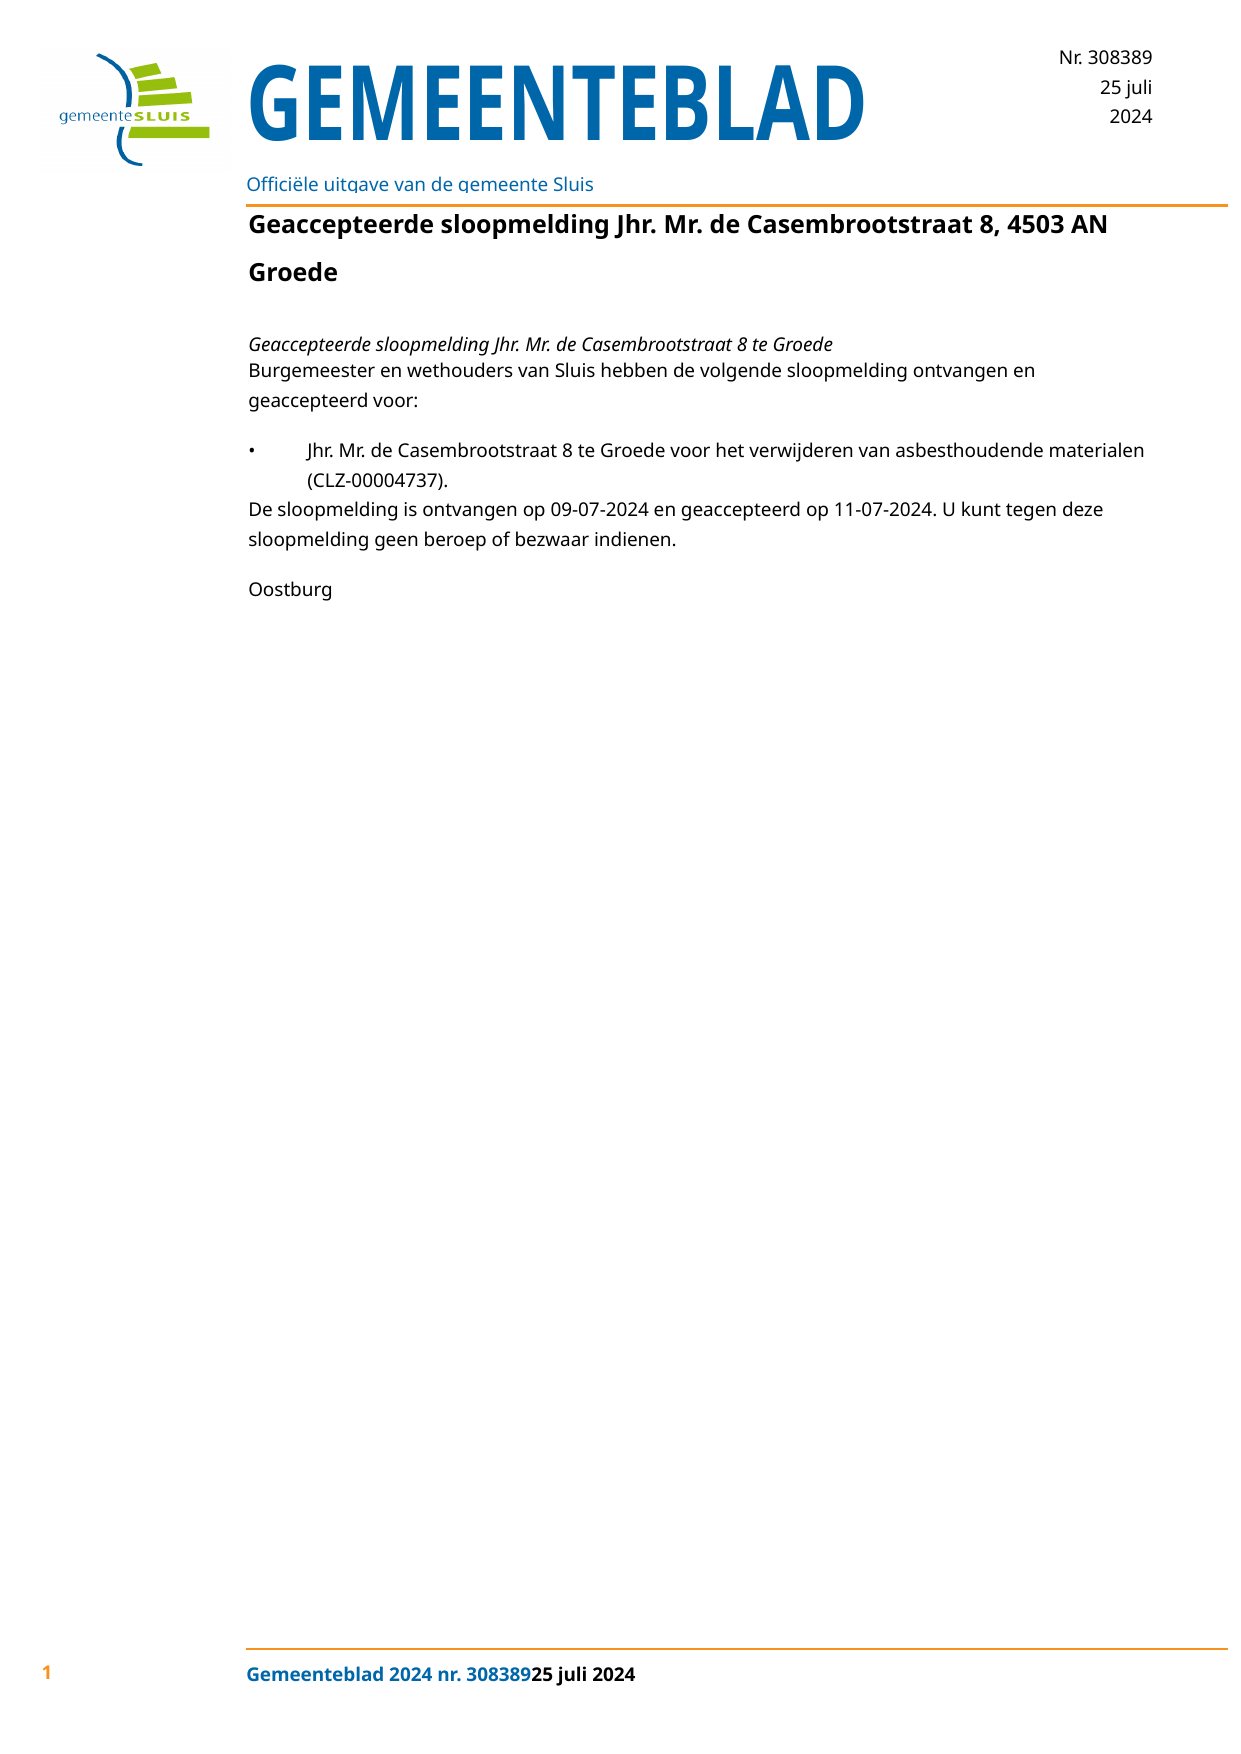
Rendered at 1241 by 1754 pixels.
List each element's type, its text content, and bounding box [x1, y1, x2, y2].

text De sloopmelding is ontvangen op 09-07-2024 en geaccepteerd op 11-07-2024. U kunt tegen deze sloopmelding geen beroep of bezwaar indienen. [248, 496, 1152, 552]
text Geaccepteerde sloopmelding Jhr. Mr. de Casembrootstraat 8 te Groede [248, 331, 1152, 357]
picture [41, 47, 231, 172]
text Oostburg [248, 576, 1152, 602]
list Jhr. Mr. de Casembrootstraat 8 te Groede voor het verwijderen van asbesthoudende materialen (CLZ-00004737). [248, 437, 1152, 492]
text Geaccepteerde sloopmelding Jhr. Mr. de Casembrootstraat 8, 4503 AN Groede [248, 207, 1152, 288]
text Burgemeester en wethouders van Sluis hebben de volgende sloopmelding ontvangen en geaccepteerd voor: [248, 357, 1152, 412]
